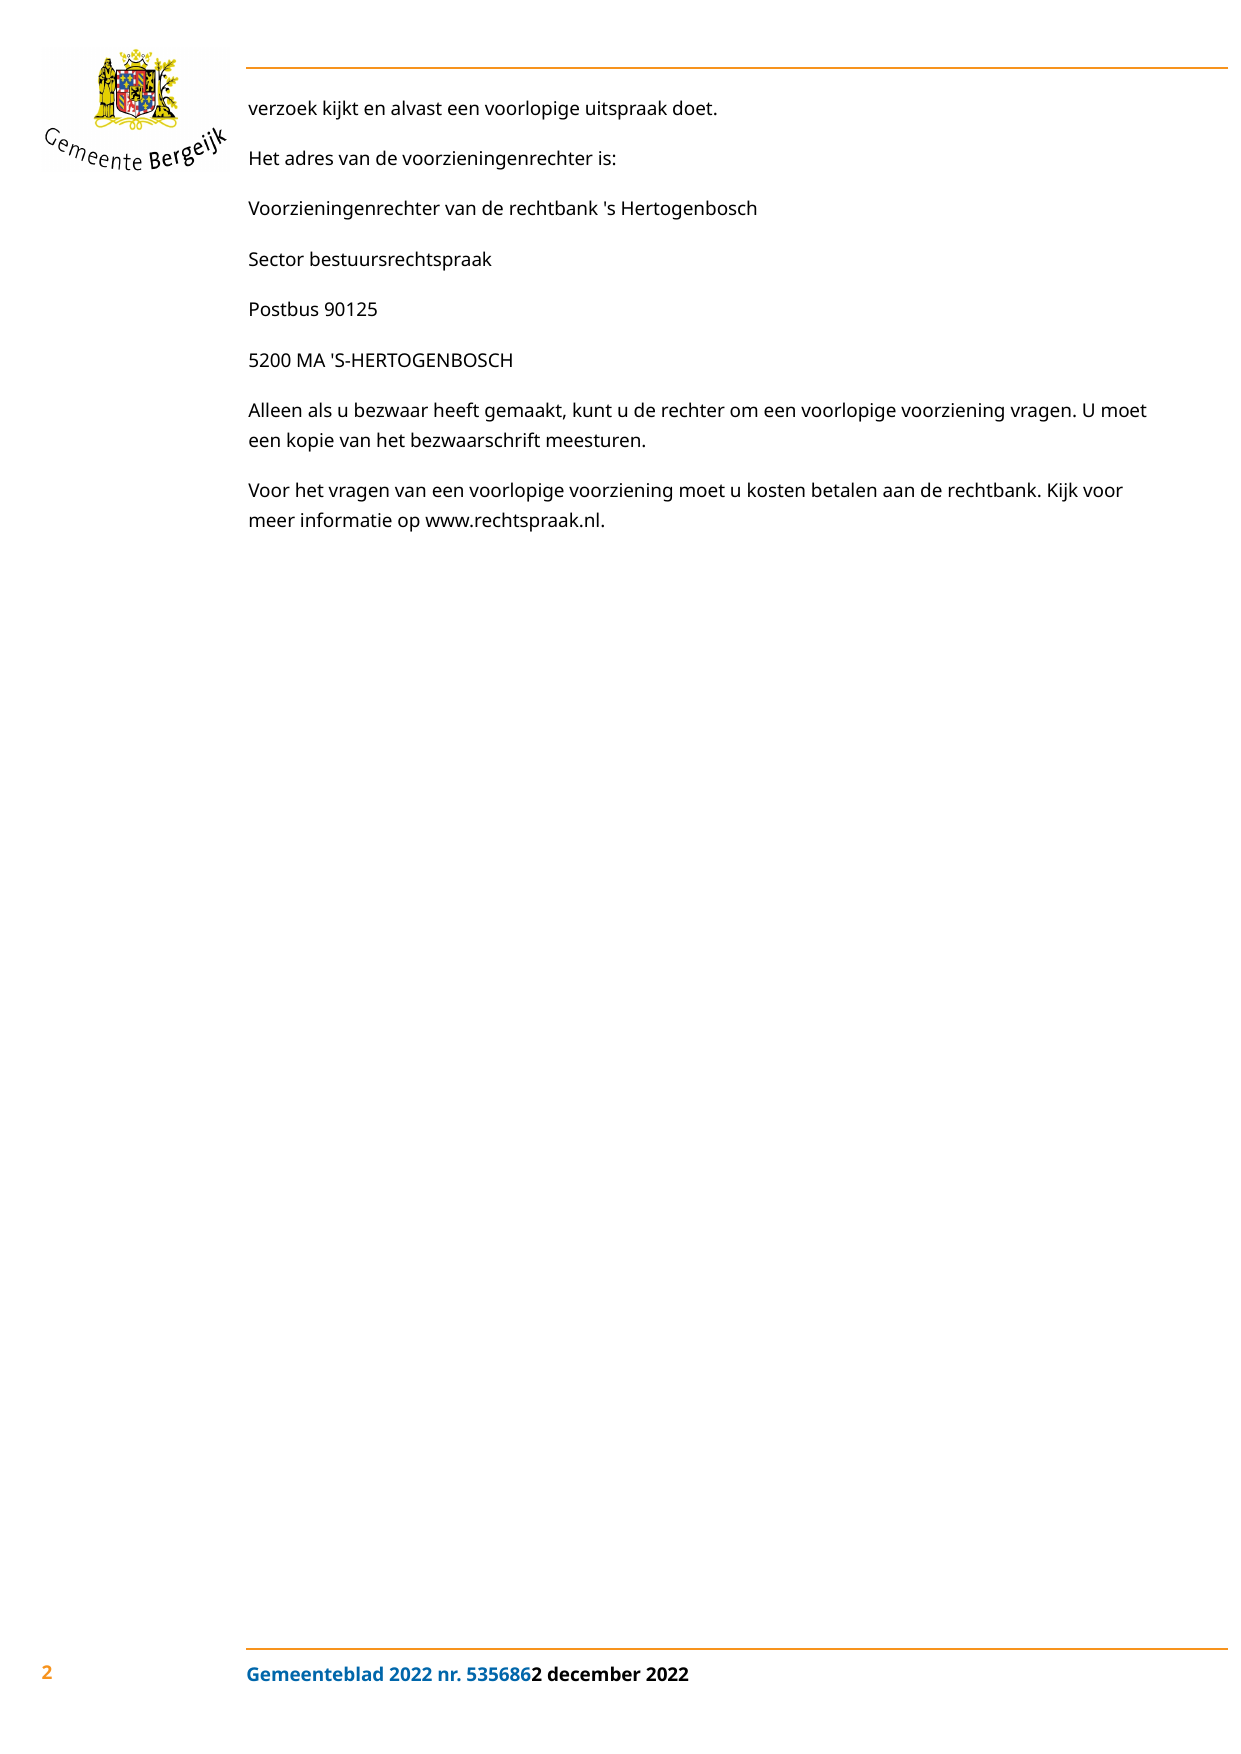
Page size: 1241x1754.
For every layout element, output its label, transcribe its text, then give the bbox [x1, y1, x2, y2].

text Het adres van de voorzieningenrechter is: [248, 145, 1152, 171]
text Voor het vragen van een voorlopige voorziening moet u kosten betalen aan de rechtbank. Kijk voor meer informatie op www.rechtspraak.nl. [248, 477, 1152, 533]
text Postbus 90125 [248, 296, 1152, 322]
text 5200 MA 'S-HERTOGENBOSCH [248, 347, 1152, 373]
picture [41, 47, 231, 172]
text Voorzieningenrechter van de rechtbank 's Hertogenbosch [248, 196, 1152, 221]
text Sector bestuursrechtspraak [248, 246, 1152, 272]
text verzoek kijkt en alvast een voorlopige uitspraak doet. [248, 95, 1152, 121]
text Alleen als u bezwaar heeft gemaakt, kunt u de rechter om een voorlopige voorziening vragen. U moet een kopie van het bezwaarschrift meesturen. [248, 397, 1152, 453]
